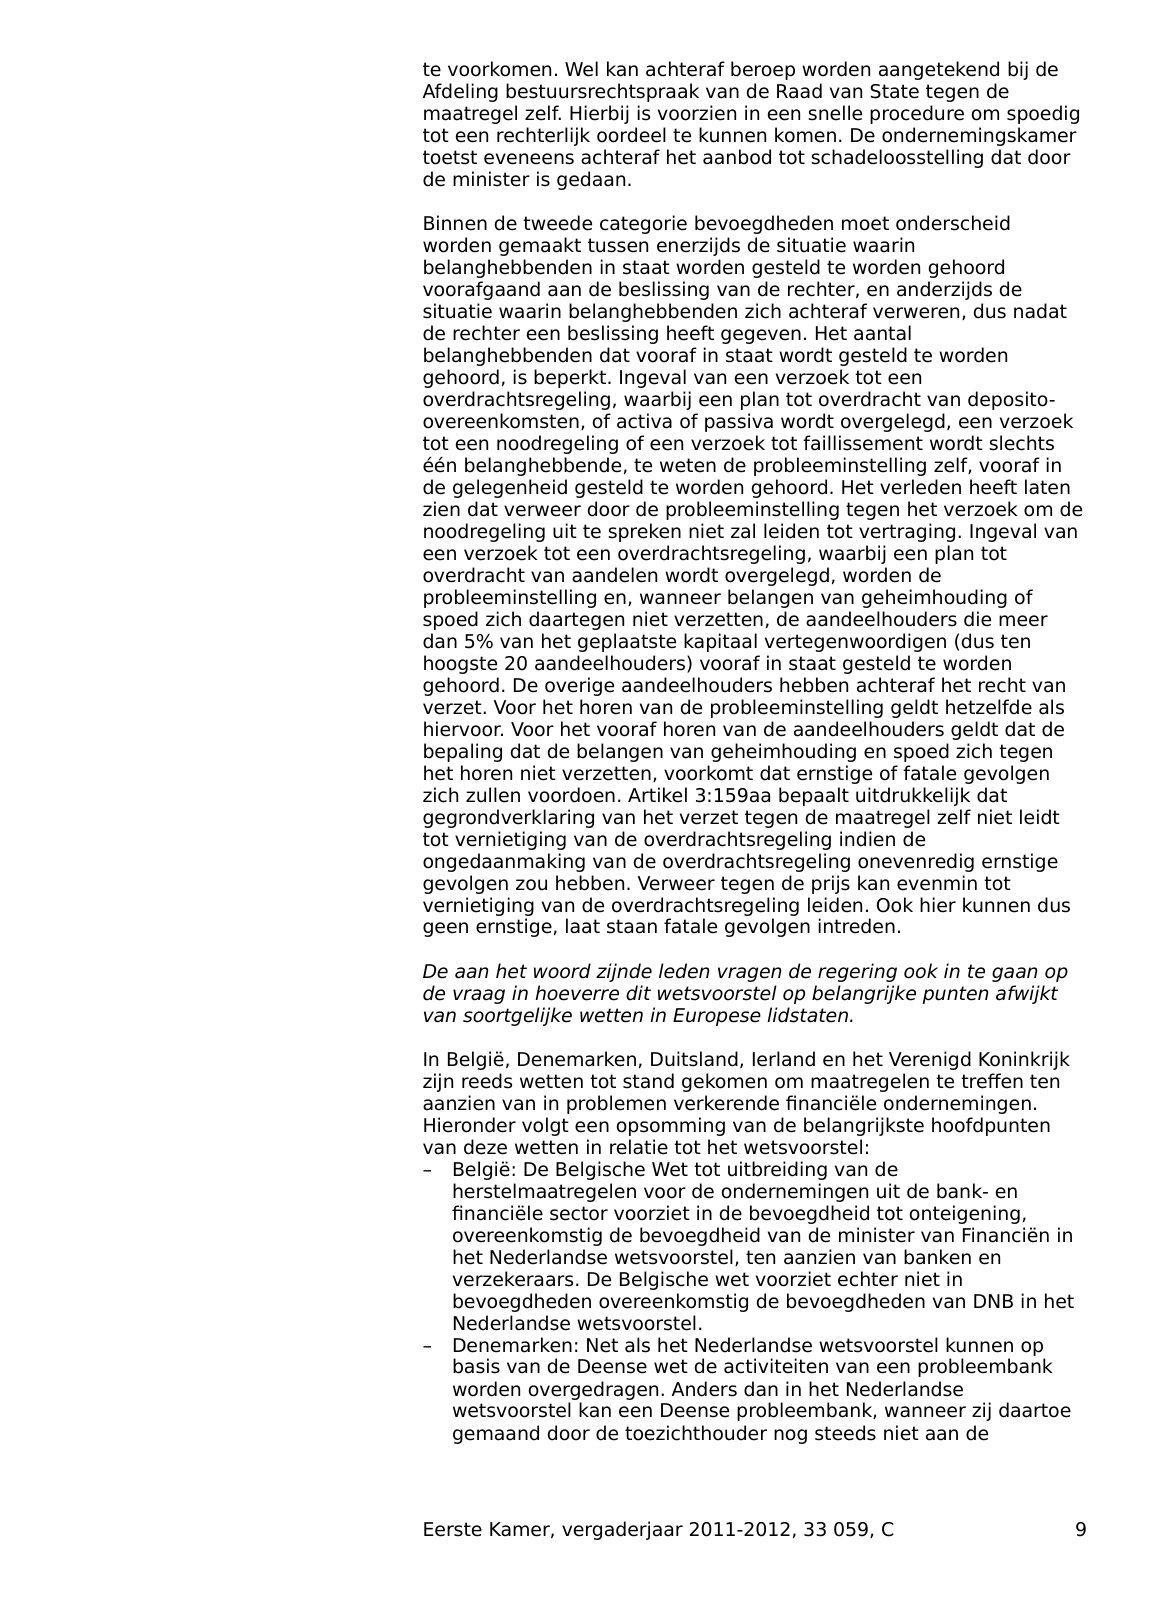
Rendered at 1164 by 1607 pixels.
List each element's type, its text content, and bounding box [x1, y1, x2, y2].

text te voorkomen. Wel kan achteraf beroep worden aangetekend bij de Afdeling bestuursrechtspraak van de Raad van State tegen de maatregel zelf. Hierbij is voorzien in een snelle procedure om spoedig tot een rechterlijk oordeel te kunnen komen. De ondernemingskamer toetst eveneens achteraf het aanbod tot schadeloosstelling dat door de minister is gedaan. [422, 59, 1087, 191]
text De aan het woord zijnde leden vragen de regering ook in te gaan op de vraag in hoeverre dit wetsvoorstel op belangrijke punten afwijkt van soortgelijke wetten in Europese lidstaten. [422, 961, 1087, 1027]
text Binnen de tweede categorie bevoegdheden moet onderscheid worden gemaakt tussen enerzijds de situatie waarin belanghebbenden in staat worden gesteld te worden gehoord voorafgaand aan de beslissing van de rechter, en anderzijds de situatie waarin belanghebbenden zich achteraf verweren, dus nadat de rechter een beslissing heeft gegeven. Het aantal belanghebbenden dat vooraf in staat wordt gesteld te worden gehoord, is beperkt. Ingeval van een verzoek tot een overdrachtsregeling, waarbij een plan tot overdracht van deposito-overeenkomsten, of activa of passiva wordt overgelegd, een verzoek tot een noodregeling of een verzoek tot faillissement wordt slechts één belanghebbende, te weten de probleeminstelling zelf, vooraf in de gelegenheid gesteld te worden gehoord. Het verleden heeft laten zien dat verweer door de probleeminstelling tegen het verzoek om de noodregeling uit te spreken niet zal leiden tot vertraging. Ingeval van een verzoek tot een overdrachtsregeling, waarbij een plan tot overdracht van aandelen wordt overgelegd, worden de probleeminstelling en, wanneer belangen van geheimhouding of spoed zich daartegen niet verzetten, de aandeelhouders die meer dan 5% van het geplaatste kapitaal vertegenwoordigen (dus ten hoogste 20 aandeelhouders) vooraf in staat gesteld te worden gehoord. De overige aandeelhouders hebben achteraf het recht van verzet. Voor het horen van de probleeminstelling geldt hetzelfde als hiervoor. Voor het vooraf horen van de aandeelhouders geldt dat de bepaling dat de belangen van geheimhouding en spoed zich tegen het horen niet verzetten, voorkomt dat ernstige of fatale gevolgen zich zullen voordoen. Artikel 3:159aa bepaalt uitdrukkelijk dat gegrondverklaring van het verzet tegen de maatregel zelf niet leidt tot vernietiging van de overdrachtsregeling indien de ongedaanmaking van de overdrachtsregeling onevenredig ernstige gevolgen zou hebben. Verweer tegen de prijs kan evenmin tot vernietiging van de overdrachtsregeling leiden. Ook hier kunnen dus geen ernstige, laat staan fatale gevolgen intreden. [422, 213, 1087, 938]
text – Denemarken: Net als het Nederlandse wetsvoorstel kunnen op basis van de Deense wet de activiteiten van een probleembank worden overgedragen. Anders dan in het Nederlandse wetsvoorstel kan een Deense probleembank, wanneer zij daartoe gemaand door de toezichthouder nog steeds niet aan de [422, 1334, 1087, 1444]
text – België: De Belgische Wet tot uitbreiding van de herstelmaatregelen voor de ondernemingen uit de bank- en financiële sector voorziet in de bevoegdheid tot onteigening, overeenkomstig de bevoegdheid van de minister van Financiën in het Nederlandse wetsvoorstel, ten aanzien van banken en verzekeraars. De Belgische wet voorziet echter niet in bevoegdheden overeenkomstig de bevoegdheden van DNB in het Nederlandse wetsvoorstel. [422, 1159, 1087, 1334]
text In België, Denemarken, Duitsland, Ierland en het Verenigd Koninkrijk zijn reeds wetten tot stand gekomen om maatregelen te treffen ten aanzien van in problemen verkerende financiële ondernemingen. Hieronder volgt een opsomming van de belangrijkste hoofdpunten van deze wetten in relatie tot het wetsvoorstel: [422, 1049, 1087, 1159]
